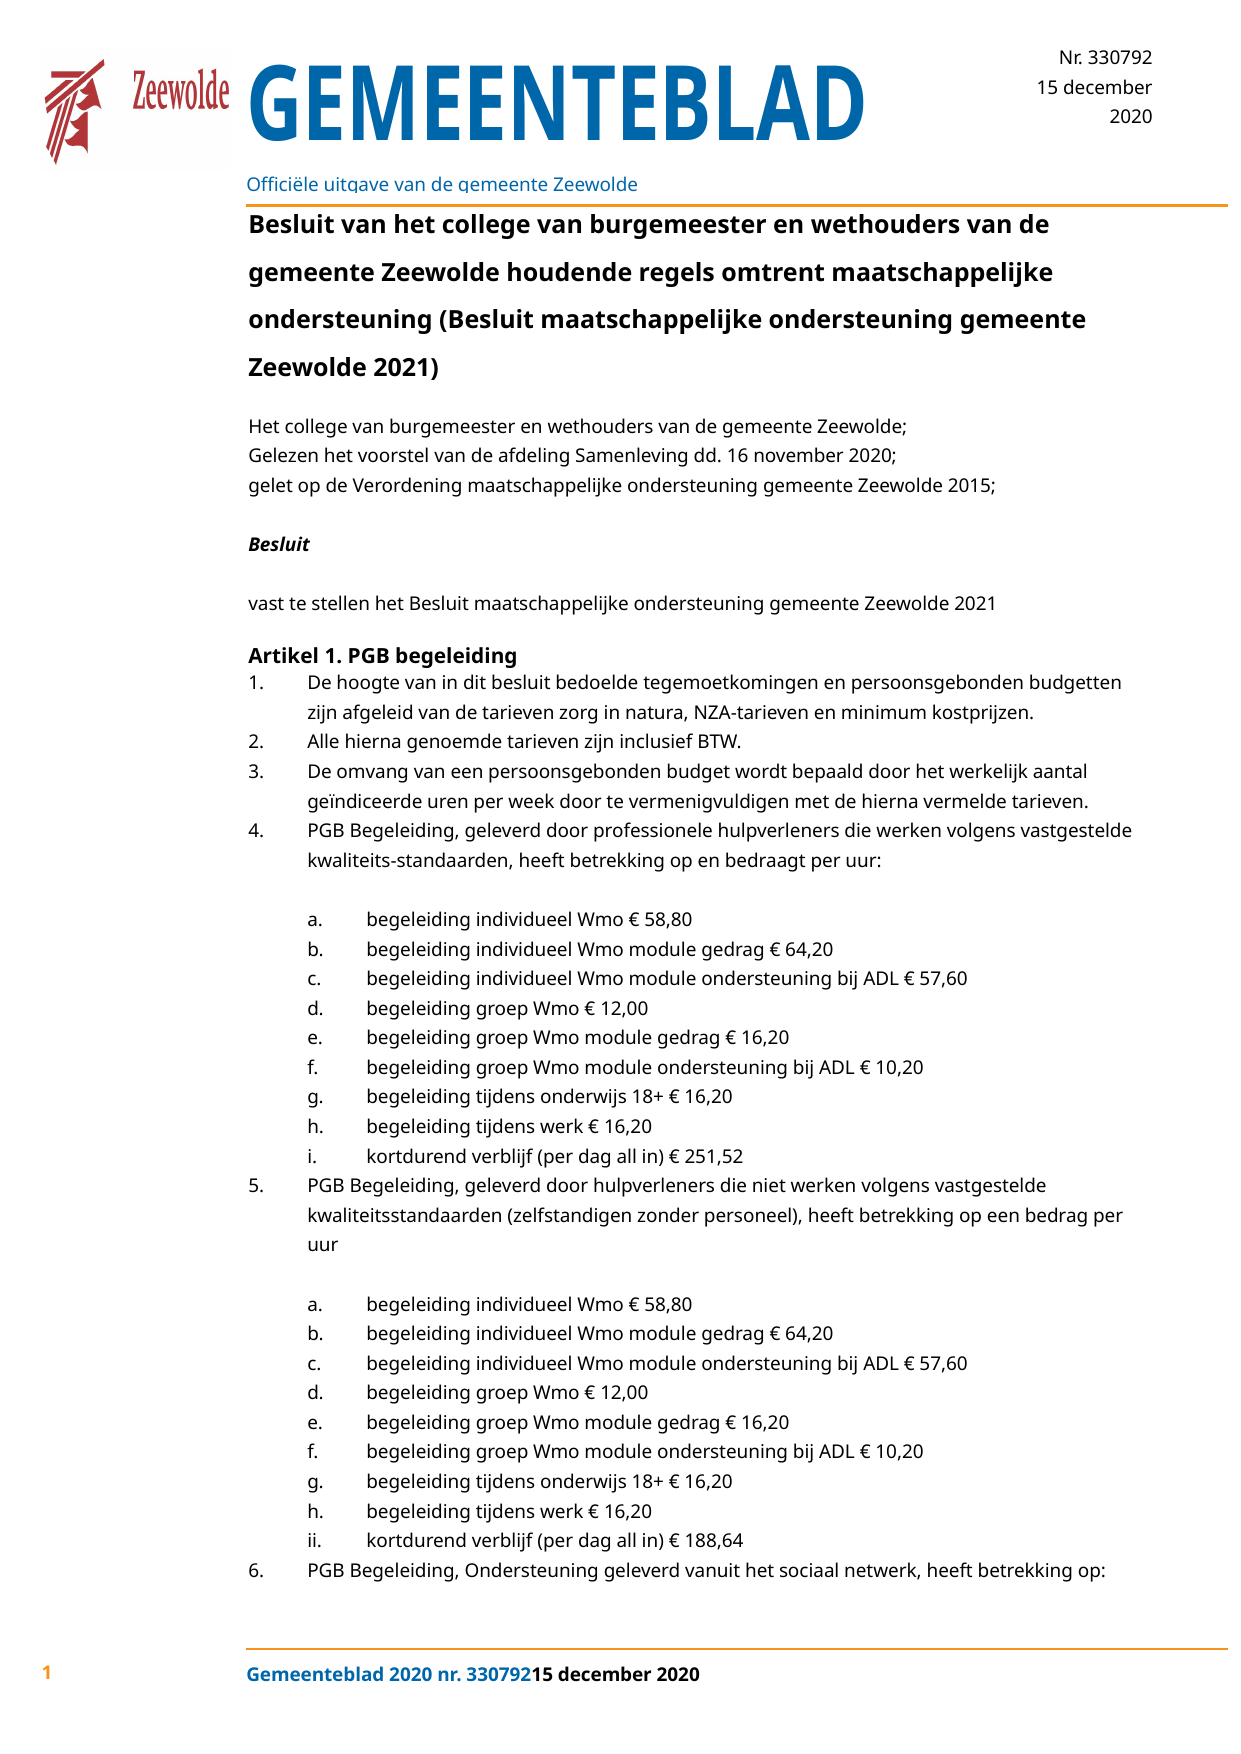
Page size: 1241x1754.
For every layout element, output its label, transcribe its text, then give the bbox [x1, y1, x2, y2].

text gelet op de Verordening maatschappelijke ondersteuning gemeente Zeewolde 2015; [248, 472, 1152, 498]
text Besluit van het college van burgemeester en wethouders van de gemeente Zeewolde houdende regels omtrent maatschappelijke ondersteuning (Besluit maatschappelijke ondersteuning gemeente Zeewolde 2021) [248, 207, 1152, 384]
list begeleiding groep Wmo module ondersteuning bij ADL € 10,20 [307, 1439, 1152, 1464]
list begeleiding groep Wmo € 12,00 [307, 1379, 1152, 1405]
list begeleiding individueel Wmo module gedrag € 64,20 [307, 1320, 1152, 1346]
list Alle hierna genoemde tarieven zijn inclusief BTW. [248, 729, 1152, 754]
list kortdurend verblijf (per dag all in) € 251,52 [307, 1143, 1152, 1168]
list begeleiding groep Wmo module gedrag € 16,20 [307, 1409, 1152, 1435]
list kortdurend verblijf (per dag all in) € 188,64 [307, 1527, 1152, 1553]
text vast te stellen het Besluit maatschappelijke ondersteuning gemeente Zeewolde 2021 [248, 591, 1152, 616]
list PGB Begeleiding, geleverd door professionele hulpverleners die werken volgens vastgestelde kwaliteits-standaarden, heeft betrekking op en bedraagt per uur: [248, 817, 1152, 873]
list begeleiding individueel Wmo module gedrag € 64,20 [307, 936, 1152, 961]
list De omvang van een persoonsgebonden budget wordt bepaald door het werkelijk aantal geïndiceerde uren per week door te vermenigvuldigen met de hierna vermelde tarieven. [248, 758, 1152, 813]
list De hoogte van in dit besluit bedoelde tegemoetkomingen en persoonsgebonden budgetten zijn afgeleid van de tarieven zorg in natura, NZA-tarieven en minimum kostprijzen. [248, 669, 1152, 725]
list begeleiding individueel Wmo € 58,80 [307, 906, 1152, 932]
text Besluit [248, 531, 1152, 557]
picture [41, 47, 231, 172]
text Gelezen het voorstel van de afdeling Samenleving dd. 16 november 2020; [248, 443, 1152, 468]
list begeleiding individueel Wmo module ondersteuning bij ADL € 57,60 [307, 965, 1152, 991]
text Artikel 1. PGB begeleiding [248, 641, 1152, 669]
list begeleiding tijdens onderwijs 18+ € 16,20 [307, 1084, 1152, 1109]
list begeleiding individueel Wmo module ondersteuning bij ADL € 57,60 [307, 1350, 1152, 1376]
list begeleiding tijdens werk € 16,20 [307, 1113, 1152, 1139]
list begeleiding tijdens werk € 16,20 [307, 1498, 1152, 1523]
list begeleiding groep Wmo module gedrag € 16,20 [307, 1024, 1152, 1050]
list begeleiding groep Wmo module ondersteuning bij ADL € 10,20 [307, 1054, 1152, 1080]
text Het college van burgemeester en wethouders van de gemeente Zeewolde; [248, 413, 1152, 439]
list begeleiding individueel Wmo € 58,80 [307, 1291, 1152, 1316]
list PGB Begeleiding, Ondersteuning geleverd vanuit het sociaal netwerk, heeft betrekking op: [248, 1557, 1152, 1583]
list begeleiding groep Wmo € 12,00 [307, 995, 1152, 1021]
list begeleiding tijdens onderwijs 18+ € 16,20 [307, 1468, 1152, 1494]
list PGB Begeleiding, geleverd door hulpverleners die niet werken volgens vastgestelde kwaliteitsstandaarden (zelfstandigen zonder personeel), heeft betrekking op een bedrag per uur [248, 1172, 1152, 1257]
